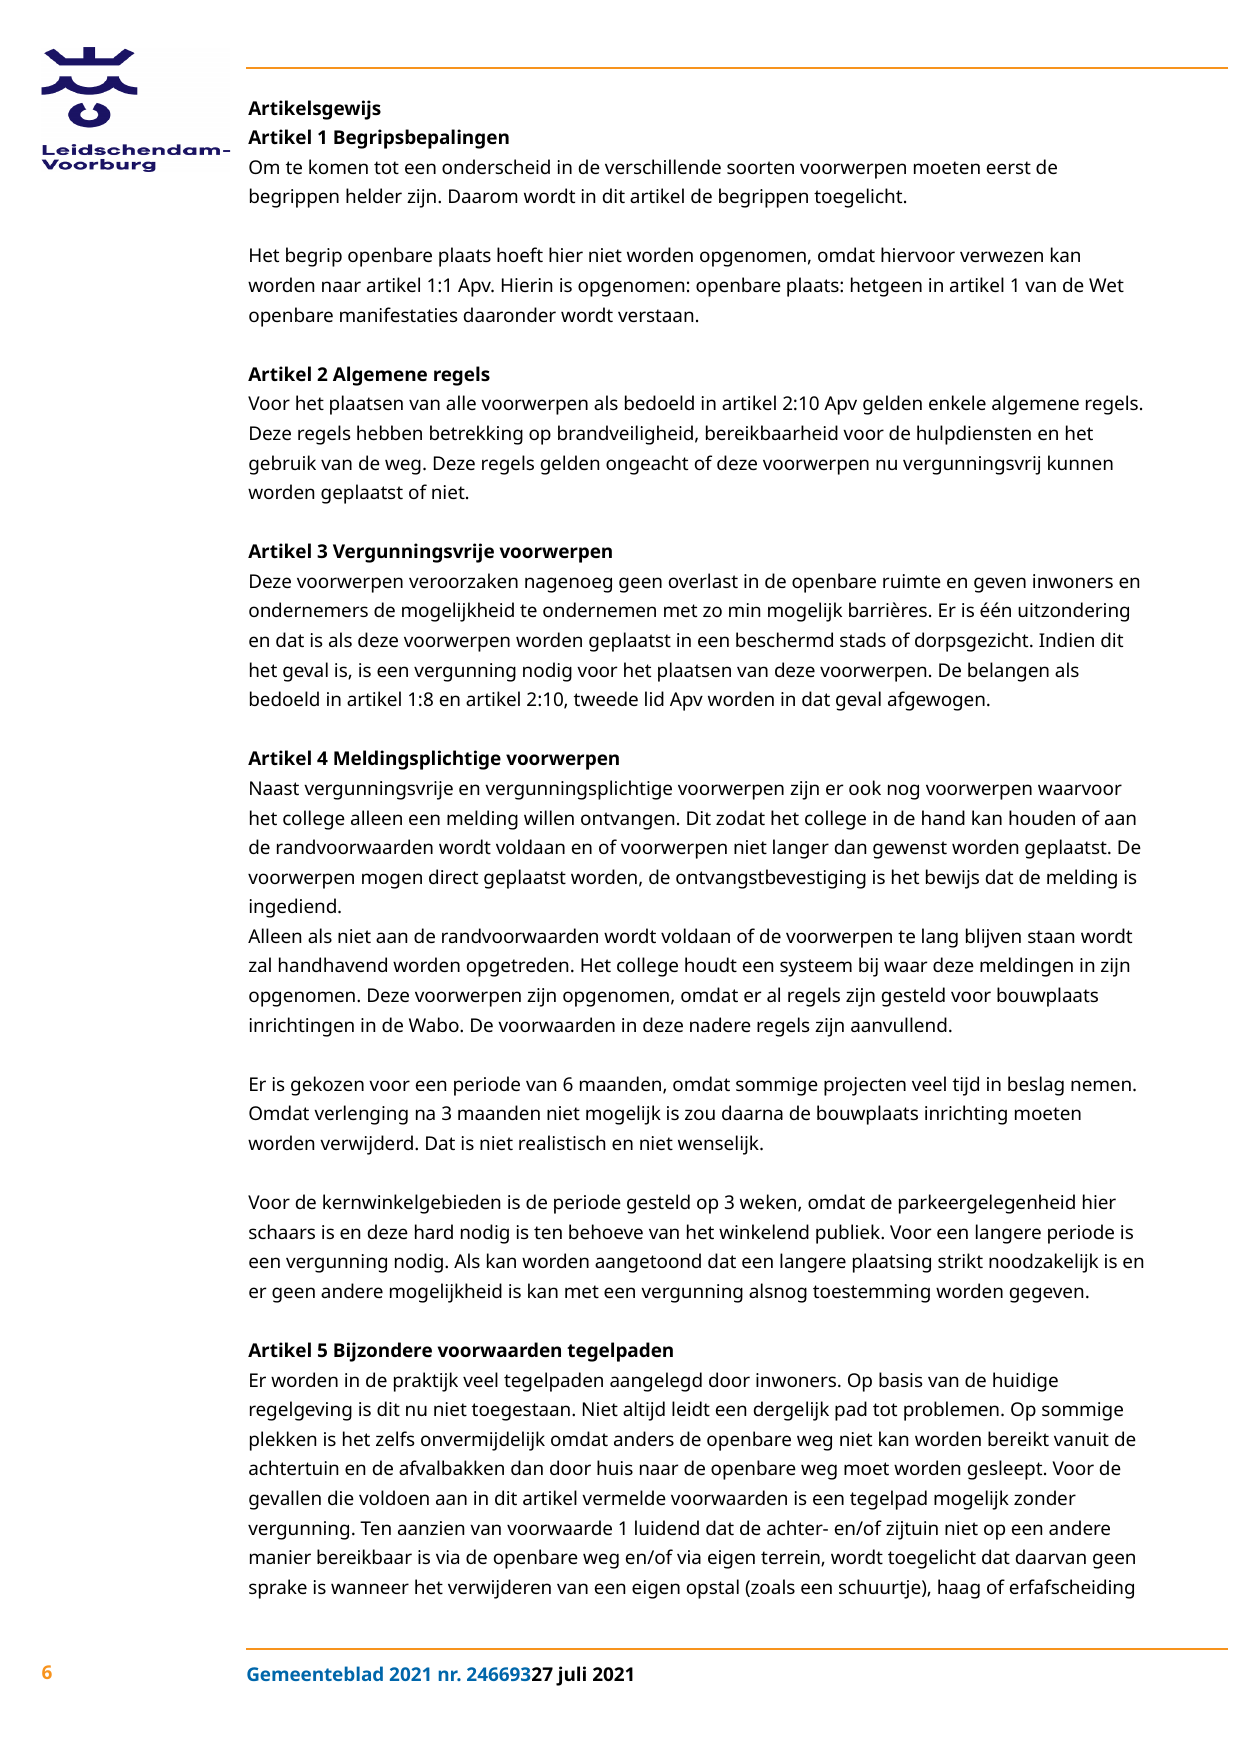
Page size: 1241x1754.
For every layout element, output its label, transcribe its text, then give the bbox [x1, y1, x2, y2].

text Artikelsgewijs [248, 95, 1152, 121]
text Er is gekozen voor een periode van 6 maanden, omdat sommige projecten veel tijd in beslag nemen. Omdat verlenging na 3 maanden niet mogelijk is zou daarna de bouwplaats inrichting moeten worden verwijderd. Dat is niet realistisch en niet wenselijk. [248, 1071, 1152, 1156]
text Naast vergunningsvrije en vergunningsplichtige voorwerpen zijn er ook nog voorwerpen waarvoor het college alleen een melding willen ontvangen. Dit zodat het college in de hand kan houden of aan de randvoorwaarden wordt voldaan en of voorwerpen niet langer dan gewenst worden geplaatst. De voorwerpen mogen direct geplaatst worden, de ontvangstbevestiging is het bewijs dat de melding is ingediend. [248, 775, 1152, 919]
text Er worden in de praktijk veel tegelpaden aangelegd door inwoners. Op basis van de huidige regelgeving is dit nu niet toegestaan. Niet altijd leidt een dergelijk pad tot problemen. Op sommige plekken is het zelfs onvermijdelijk omdat anders de openbare weg niet kan worden bereikt vanuit de achtertuin en de afvalbakken dan door huis naar de openbare weg moet worden gesleept. Voor de gevallen die voldoen aan in dit artikel vermelde voorwaarden is een tegelpad mogelijk zonder vergunning. Ten aanzien van voorwaarde 1 luidend dat de achter- en/of zijtuin niet op een andere manier bereikbaar is via de openbare weg en/of via eigen terrein, wordt toegelicht dat daarvan geen sprake is wanneer het verwijderen van een eigen opstal (zoals een schuurtje), haag of erfafscheiding [248, 1367, 1152, 1600]
text Voor de kernwinkelgebieden is de periode gesteld op 3 weken, omdat de parkeergelegenheid hier schaars is en deze hard nodig is ten behoeve van het winkelend publiek. Voor een langere periode is een vergunning nodig. Als kan worden aangetoond dat een langere plaatsing strikt noodzakelijk is en er geen andere mogelijkheid is kan met een vergunning alsnog toestemming worden gegeven. [248, 1189, 1152, 1304]
text Voor het plaatsen van alle voorwerpen als bedoeld in artikel 2:10 Apv gelden enkele algemene regels. Deze regels hebben betrekking op brandveiligheid, bereikbaarheid voor de hulpdiensten en het gebruik van de weg. Deze regels gelden ongeacht of deze voorwerpen nu vergunningsvrij kunnen worden geplaatst of niet. [248, 391, 1152, 505]
text Om te komen tot een onderscheid in de verschillende soorten voorwerpen moeten eerst de begrippen helder zijn. Daarom wordt in dit artikel de begrippen toegelicht. [248, 154, 1152, 209]
text Artikel 4 Meldingsplichtige voorwerpen [248, 746, 1152, 771]
text Artikel 1 Begripsbepalingen [248, 124, 1152, 150]
text Deze voorwerpen veroorzaken nagenoeg geen overlast in de openbare ruimte en geven inwoners en ondernemers de mogelijkheid te ondernemen met zo min mogelijk barrières. Er is één uitzondering en dat is als deze voorwerpen worden geplaatst in een beschermd stads of dorpsgezicht. Indien dit het geval is, is een vergunning nodig voor het plaatsen van deze voorwerpen. De belangen als bedoeld in artikel 1:8 en artikel 2:10, tweede lid Apv worden in dat geval afgewogen. [248, 568, 1152, 712]
text Artikel 3 Vergunningsvrije voorwerpen [248, 538, 1152, 564]
text Alleen als niet aan de randvoorwaarden wordt voldaan of de voorwerpen te lang blijven staan wordt zal handhavend worden opgetreden. Het college houdt een systeem bij waar deze meldingen in zijn opgenomen. Deze voorwerpen zijn opgenomen, omdat er al regels zijn gesteld voor bouwplaats inrichtingen in de Wabo. De voorwaarden in deze nadere regels zijn aanvullend. [248, 923, 1152, 1038]
text Het begrip openbare plaats hoeft hier niet worden opgenomen, omdat hiervoor verwezen kan worden naar artikel 1:1 Apv. Hierin is opgenomen: openbare plaats: hetgeen in artikel 1 van de Wet openbare manifestaties daaronder wordt verstaan. [248, 243, 1152, 328]
text Artikel 5 Bijzondere voorwaarden tegelpaden [248, 1337, 1152, 1363]
text Artikel 2 Algemene regels [248, 361, 1152, 387]
picture [41, 47, 231, 172]
